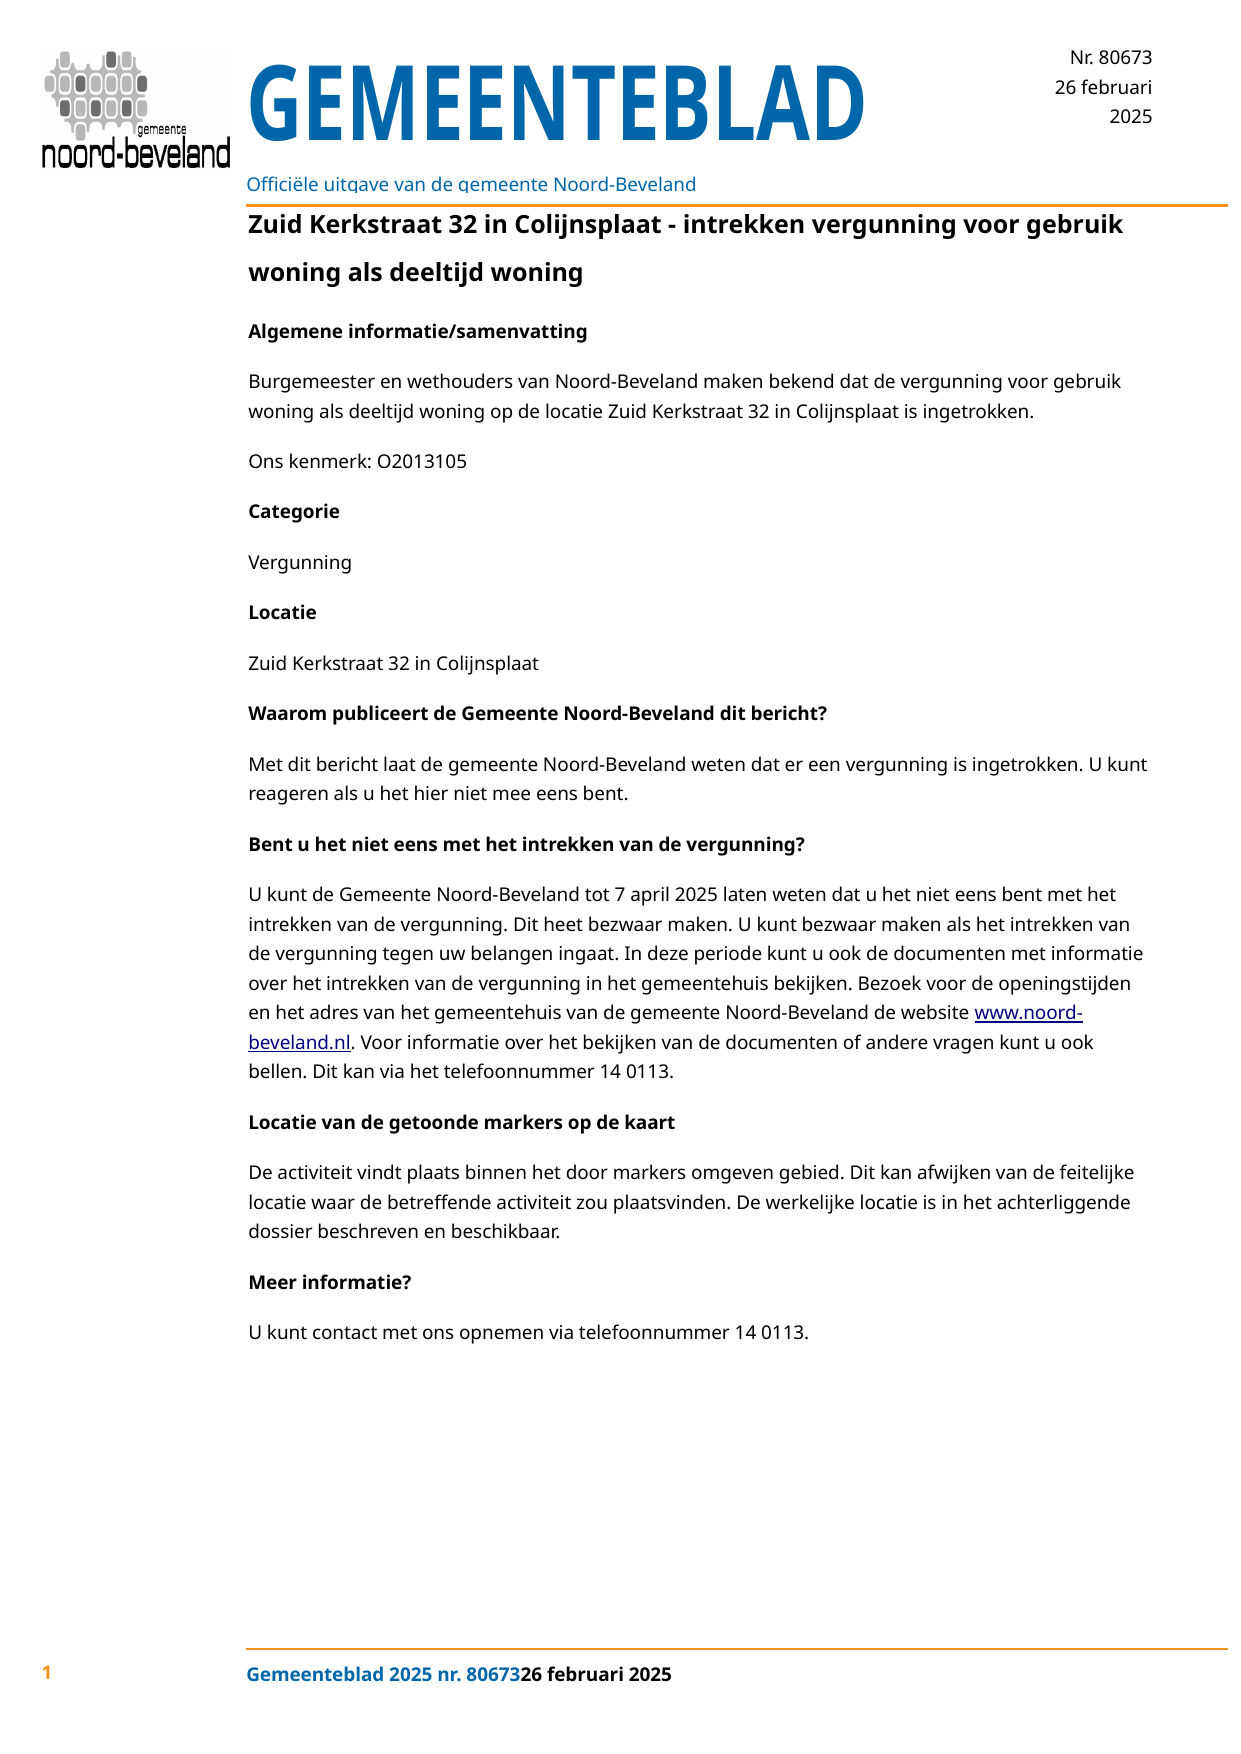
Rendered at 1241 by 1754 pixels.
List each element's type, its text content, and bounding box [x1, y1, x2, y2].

text Meer informatie? [248, 1269, 1152, 1295]
text Met dit bericht laat de gemeente Noord-Beveland weten dat er een vergunning is ingetrokken. U kunt reageren als u het hier niet mee eens bent. [248, 751, 1152, 806]
text U kunt contact met ons opnemen via telefoonnummer 14 0113. [248, 1319, 1152, 1345]
text Burgemeester en wethouders van Noord-Beveland maken bekend dat de vergunning voor gebruik woning als deeltijd woning op de locatie Zuid Kerkstraat 32 in Colijnsplaat is ingetrokken. [248, 368, 1152, 424]
text Zuid Kerkstraat 32 in Colijnsplaat - intrekken vergunning voor gebruik woning als deeltijd woning [248, 207, 1152, 288]
picture [41, 47, 231, 172]
text U kunt de Gemeente Noord-Beveland tot 7 april 2025 laten weten dat u het niet eens bent met het intrekken van de vergunning. Dit heet bezwaar maken. U kunt bezwaar maken als het intrekken van de vergunning tegen uw belangen ingaat. In deze periode kunt u ook de documenten met informatie over het intrekken van de vergunning in het gemeentehuis bekijken. Bezoek voor de openingstijden en het adres van het gemeentehuis van de gemeente Noord-Beveland de website www.noord-beveland.nl. Voor informatie over het bekijken van de documenten of andere vragen kunt u ook bellen. Dit kan via het telefoonnummer 14 0113. [248, 881, 1152, 1084]
text Vergunning [248, 549, 1152, 575]
text Locatie van de getoonde markers op de kaart [248, 1109, 1152, 1135]
text Waarom publiceert de Gemeente Noord-Beveland dit bericht? [248, 700, 1152, 726]
text De activiteit vindt plaats binnen het door markers omgeven gebied. Dit kan afwijken van de feitelijke locatie waar de betreffende activiteit zou plaatsvinden. De werkelijke locatie is in het achterliggende dossier beschreven en beschikbaar. [248, 1159, 1152, 1244]
text Algemene informatie/samenvatting [248, 318, 1152, 344]
text Zuid Kerkstraat 32 in Colijnsplaat [248, 650, 1152, 676]
text Ons kenmerk: O2013105 [248, 448, 1152, 474]
text Bent u het niet eens met het intrekken van de vergunning? [248, 831, 1152, 857]
text Locatie [248, 599, 1152, 625]
text Categorie [248, 499, 1152, 524]
